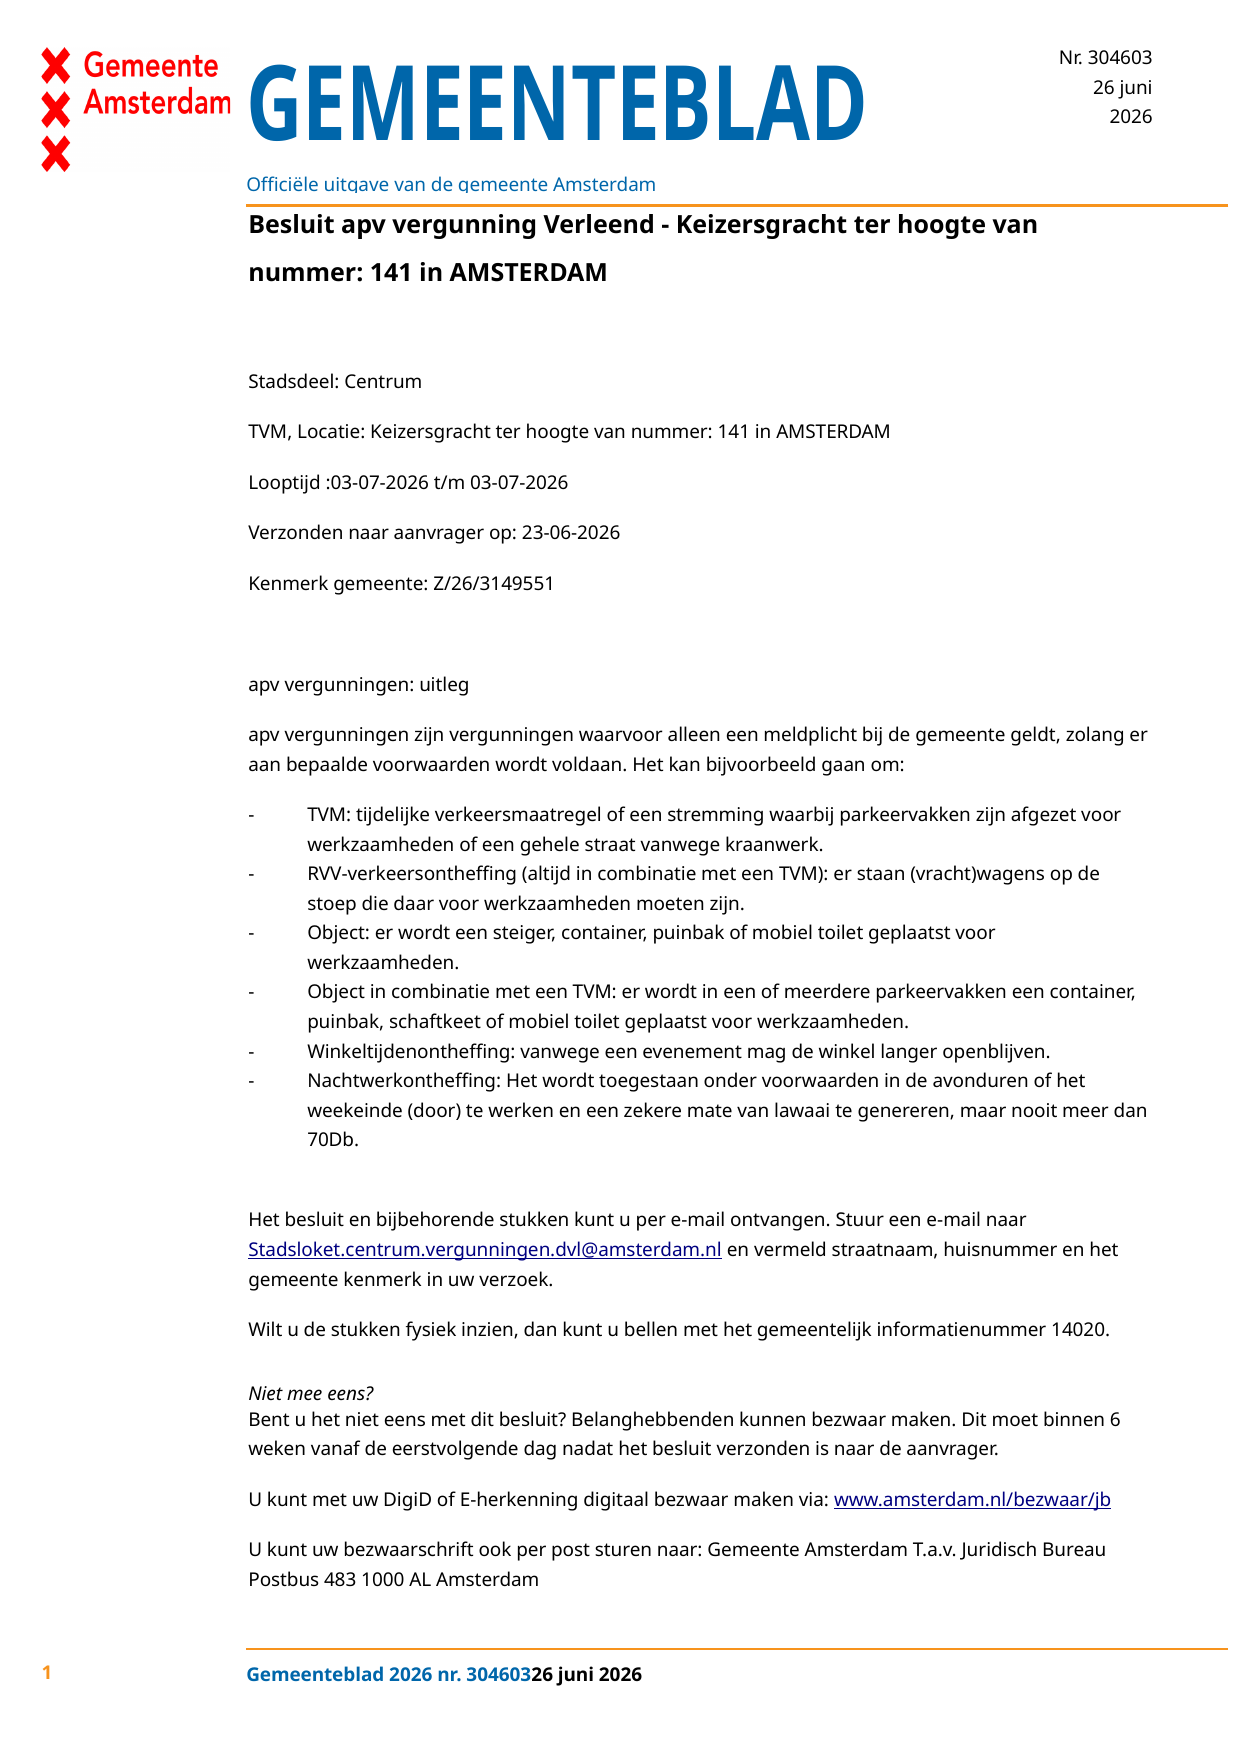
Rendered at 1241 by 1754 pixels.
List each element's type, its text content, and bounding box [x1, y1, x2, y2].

text apv vergunningen: uitleg [248, 671, 1152, 697]
text Besluit apv vergunning Verleend - Keizersgracht ter hoogte van nummer: 141 in AMSTERDAM [248, 207, 1152, 288]
text Het besluit en bijbehorende stukken kunt u per e-mail ontvangen. Stuur een e-mail naar Stadsloket.centrum.vergunningen.dvl@amsterdam.nl en vermeld straatnaam, huisnummer en het gemeente kenmerk in uw verzoek. [248, 1207, 1152, 1292]
text Verzonden naar aanvrager op: 23-06-2026 [248, 519, 1152, 545]
text Bent u het niet eens met dit besluit? Belanghebbenden kunnen bezwaar maken. Dit moet binnen 6 weken vanaf de eerstvolgende dag nadat het besluit verzonden is naar de aanvrager. [248, 1406, 1152, 1461]
text U kunt uw bezwaarschrift ook per post sturen naar: Gemeente Amsterdam T.a.v. Juridisch Bureau Postbus 483 1000 AL Amsterdam [248, 1536, 1152, 1592]
text Wilt u de stukken fysiek inzien, dan kunt u bellen met het gemeentelijk informatienummer 14020. [248, 1316, 1152, 1342]
list RVV-verkeersontheffing (altijd in combinatie met een TVM): er staan (vracht)wagens op de stoep die daar voor werkzaamheden moeten zijn. [248, 860, 1152, 916]
text Kenmerk gemeente: Z/26/3149551 [248, 570, 1152, 596]
text Stadsdeel: Centrum [248, 368, 1152, 394]
list Object in combinatie met een TVM: er wordt in een of meerdere parkeervakken een container, puinbak, schaftkeet of mobiel toilet geplaatst voor werkzaamheden. [248, 979, 1152, 1034]
list Nachtwerkontheffing: Het wordt toegestaan onder voorwaarden in de avonduren of het weekeinde (door) te werken en een zekere mate van lawaai te genereren, maar nooit meer dan 70Db. [248, 1067, 1152, 1152]
list Winkeltijdenontheffing: vanwege een evenement mag de winkel langer openblijven. [248, 1038, 1152, 1064]
text U kunt met uw DigiD of E-herkenning digitaal bezwaar maken via: www.amsterdam.nl/bezwaar/jb [248, 1486, 1152, 1512]
text Niet mee eens? [248, 1380, 1152, 1406]
picture [41, 47, 231, 172]
text Looptijd :03-07-2026 t/m 03-07-2026 [248, 469, 1152, 495]
text TVM, Locatie: Keizersgracht ter hoogte van nummer: 141 in AMSTERDAM [248, 419, 1152, 444]
list Object: er wordt een steiger, container, puinbak of mobiel toilet geplaatst voor werkzaamheden. [248, 919, 1152, 975]
text apv vergunningen zijn vergunningen waarvoor alleen een meldplicht bij de gemeente geldt, zolang er aan bepaalde voorwaarden wordt voldaan. Het kan bijvoorbeeld gaan om: [248, 721, 1152, 777]
list TVM: tijdelijke verkeersmaatregel of een stremming waarbij parkeervakken zijn afgezet voor werkzaamheden of een gehele straat vanwege kraanwerk. [248, 801, 1152, 857]
